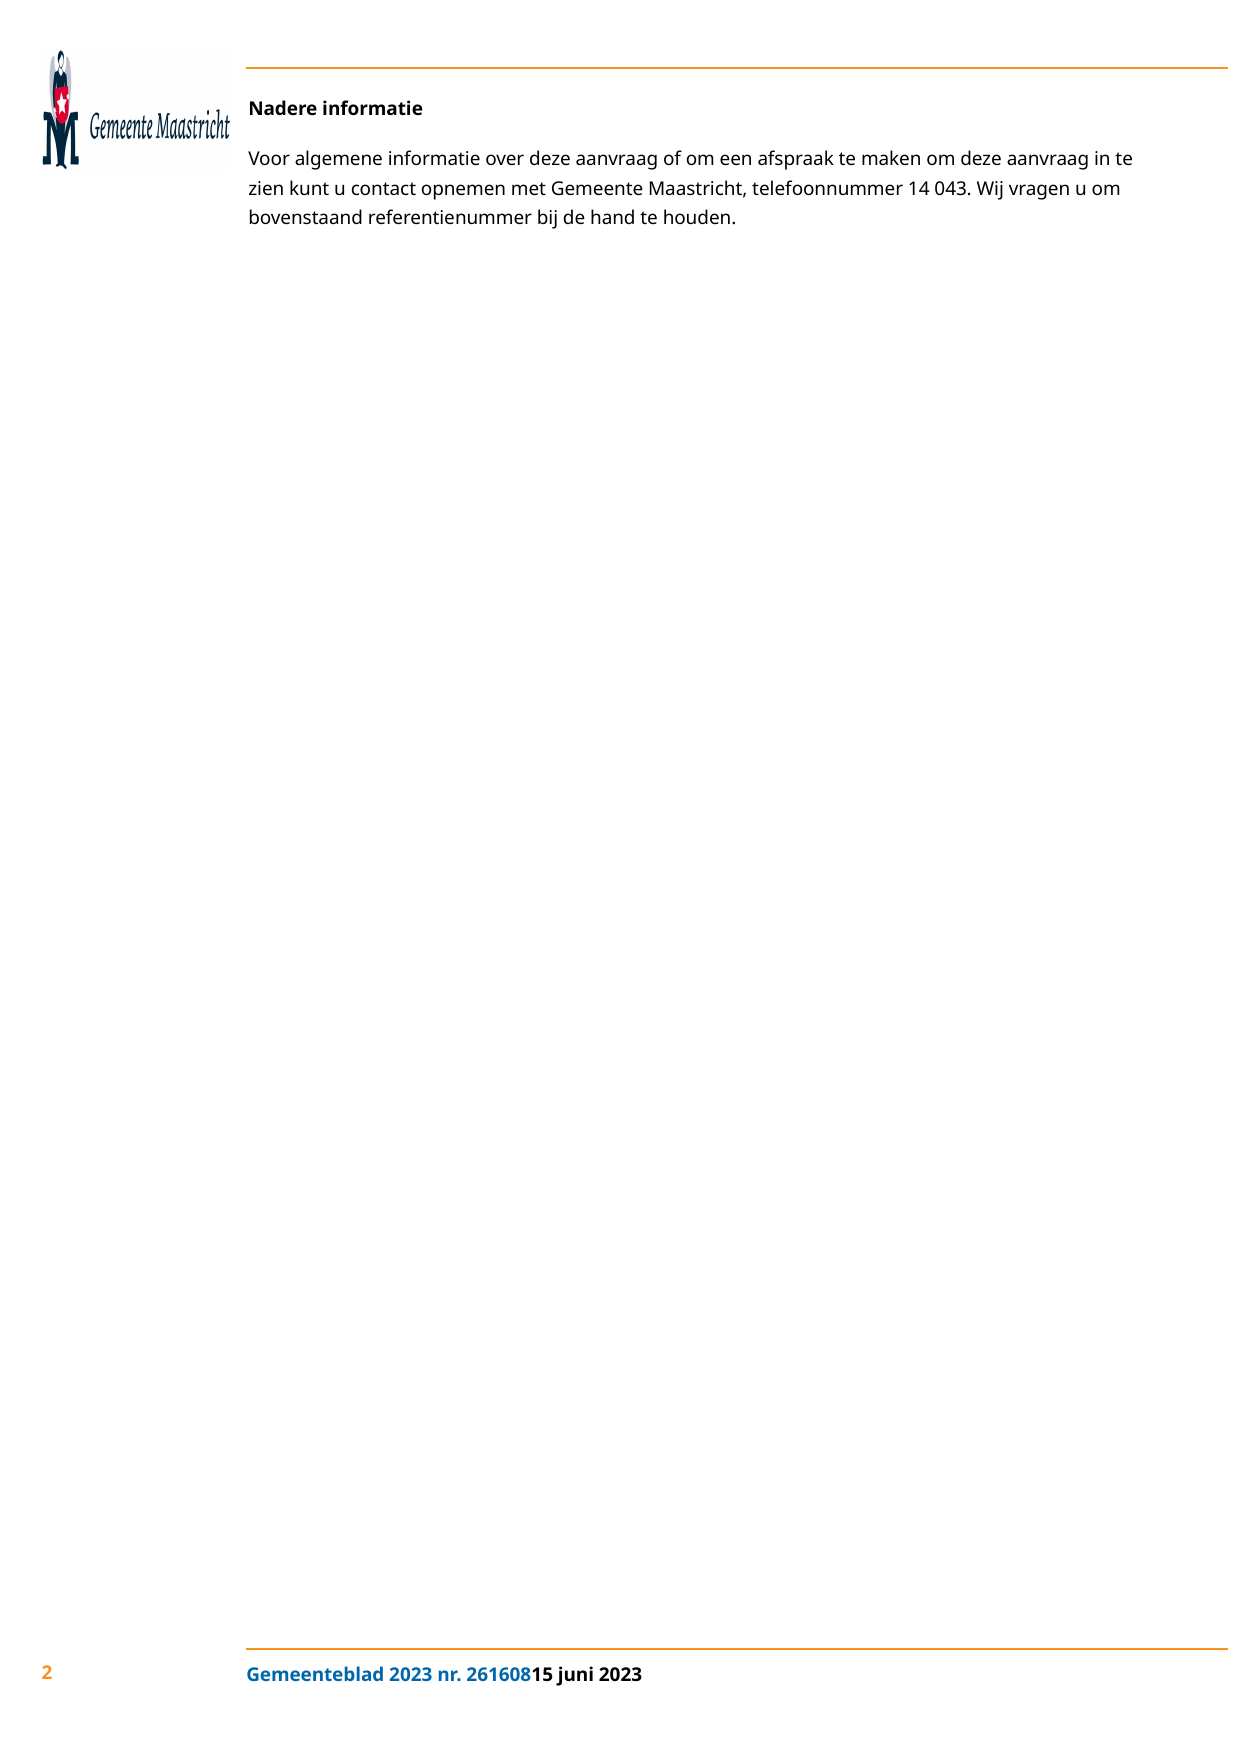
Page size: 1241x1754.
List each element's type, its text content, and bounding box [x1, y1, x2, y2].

picture [41, 47, 231, 172]
text Voor algemene informatie over deze aanvraag of om een afspraak te maken om deze aanvraag in te zien kunt u contact opnemen met Gemeente Maastricht, telefoonnummer 14 043. Wij vragen u om bovenstaand referentienummer bij de hand te houden. [248, 145, 1152, 230]
text Nadere informatie [248, 95, 1152, 121]
